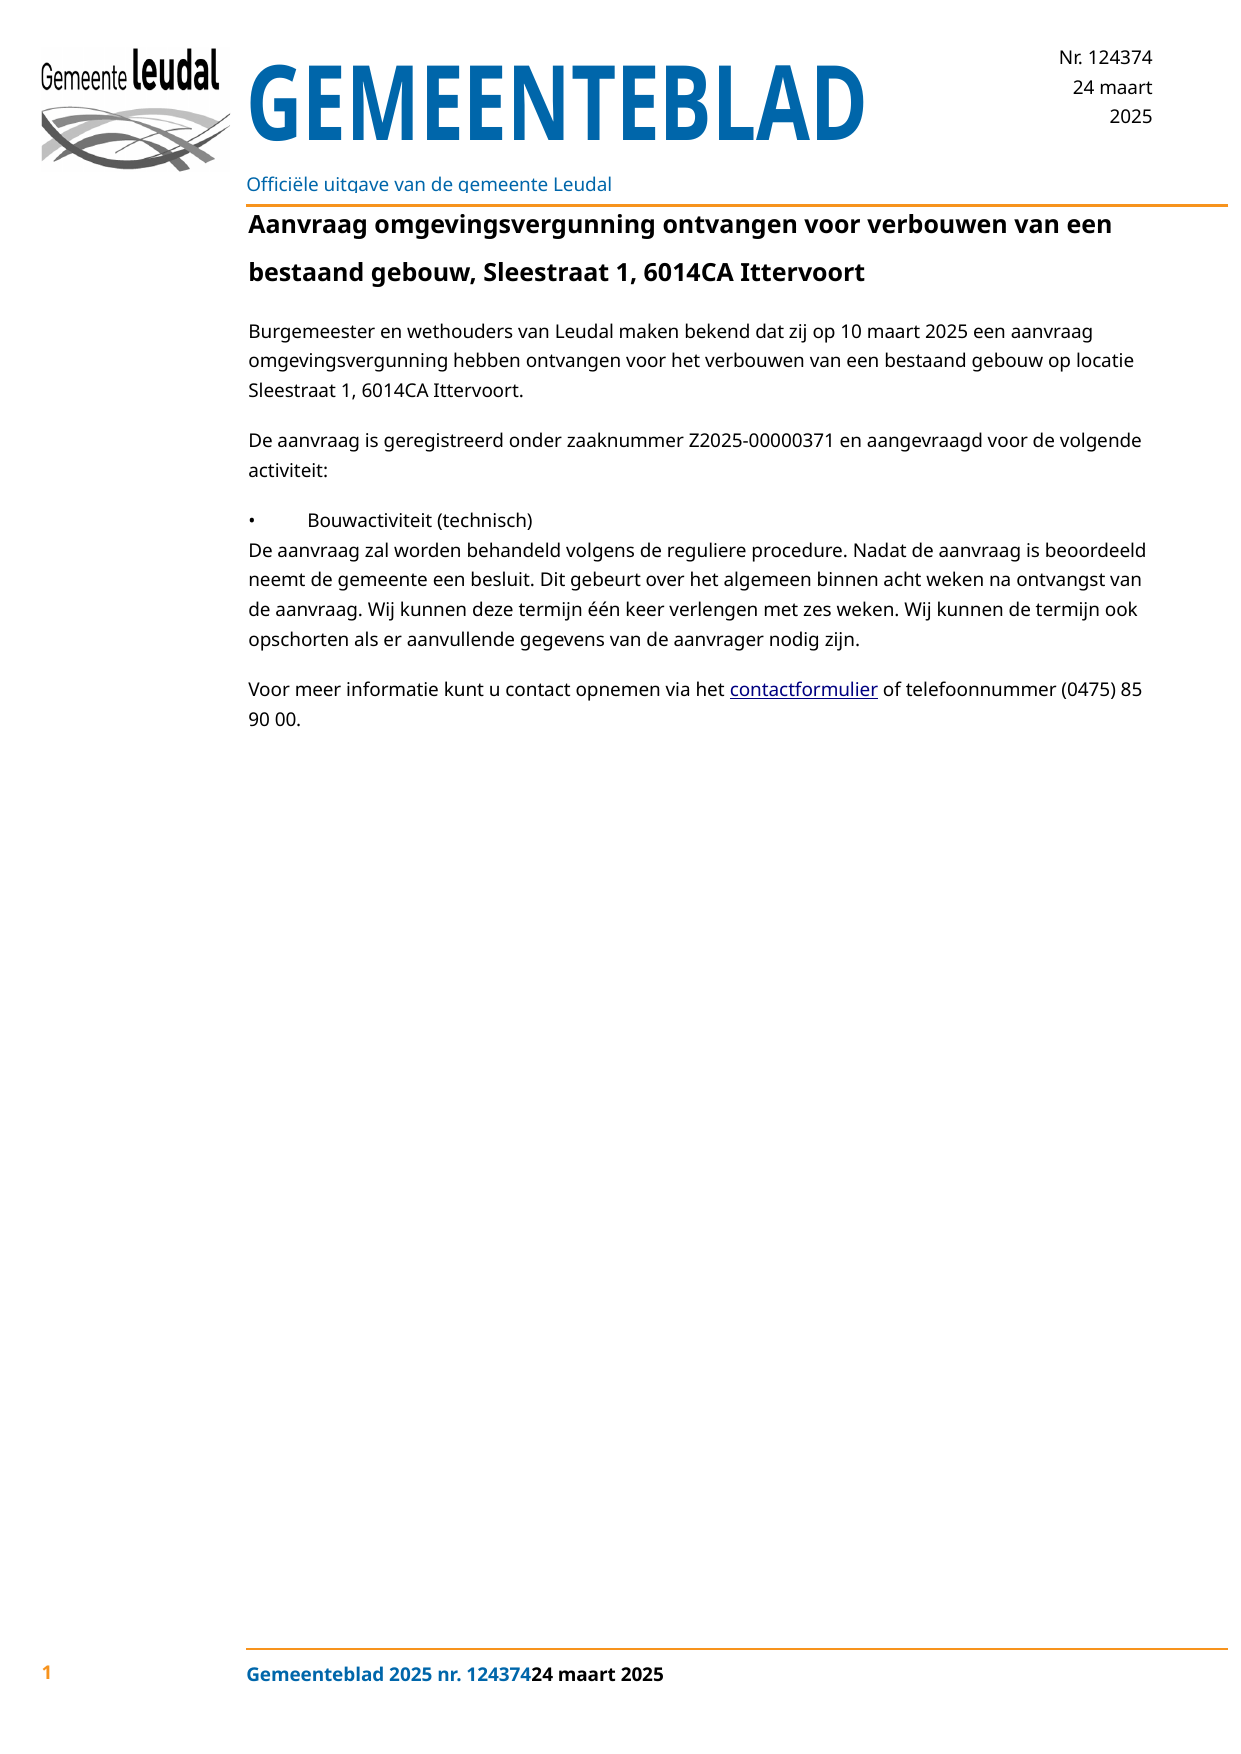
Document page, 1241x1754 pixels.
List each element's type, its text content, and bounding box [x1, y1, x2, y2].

list Bouwactiviteit (technisch) [248, 507, 1152, 533]
text De aanvraag is geregistreerd onder zaaknummer Z2025-00000371 en aangevraagd voor de volgende activiteit: [248, 427, 1152, 483]
text Burgemeester en wethouders van Leudal maken bekend dat zij op 10 maart 2025 een aanvraag omgevingsvergunning hebben ontvangen voor het verbouwen van een bestaand gebouw op locatie Sleestraat 1, 6014CA Ittervoort. [248, 318, 1152, 403]
text De aanvraag zal worden behandeld volgens de reguliere procedure. Nadat de aanvraag is beoordeeld neemt de gemeente een besluit. Dit gebeurt over het algemeen binnen acht weken na ontvangst van de aanvraag. Wij kunnen deze termijn één keer verlengen met zes weken. Wij kunnen de termijn ook opschorten als er aanvullende gegevens van de aanvrager nodig zijn. [248, 537, 1152, 652]
picture [41, 47, 231, 172]
text Aanvraag omgevingsvergunning ontvangen voor verbouwen van een bestaand gebouw, Sleestraat 1, 6014CA Ittervoort [248, 207, 1152, 288]
text Voor meer informatie kunt u contact opnemen via het contactformulier of telefoonnummer (0475) 85 90 00. [248, 676, 1152, 732]
